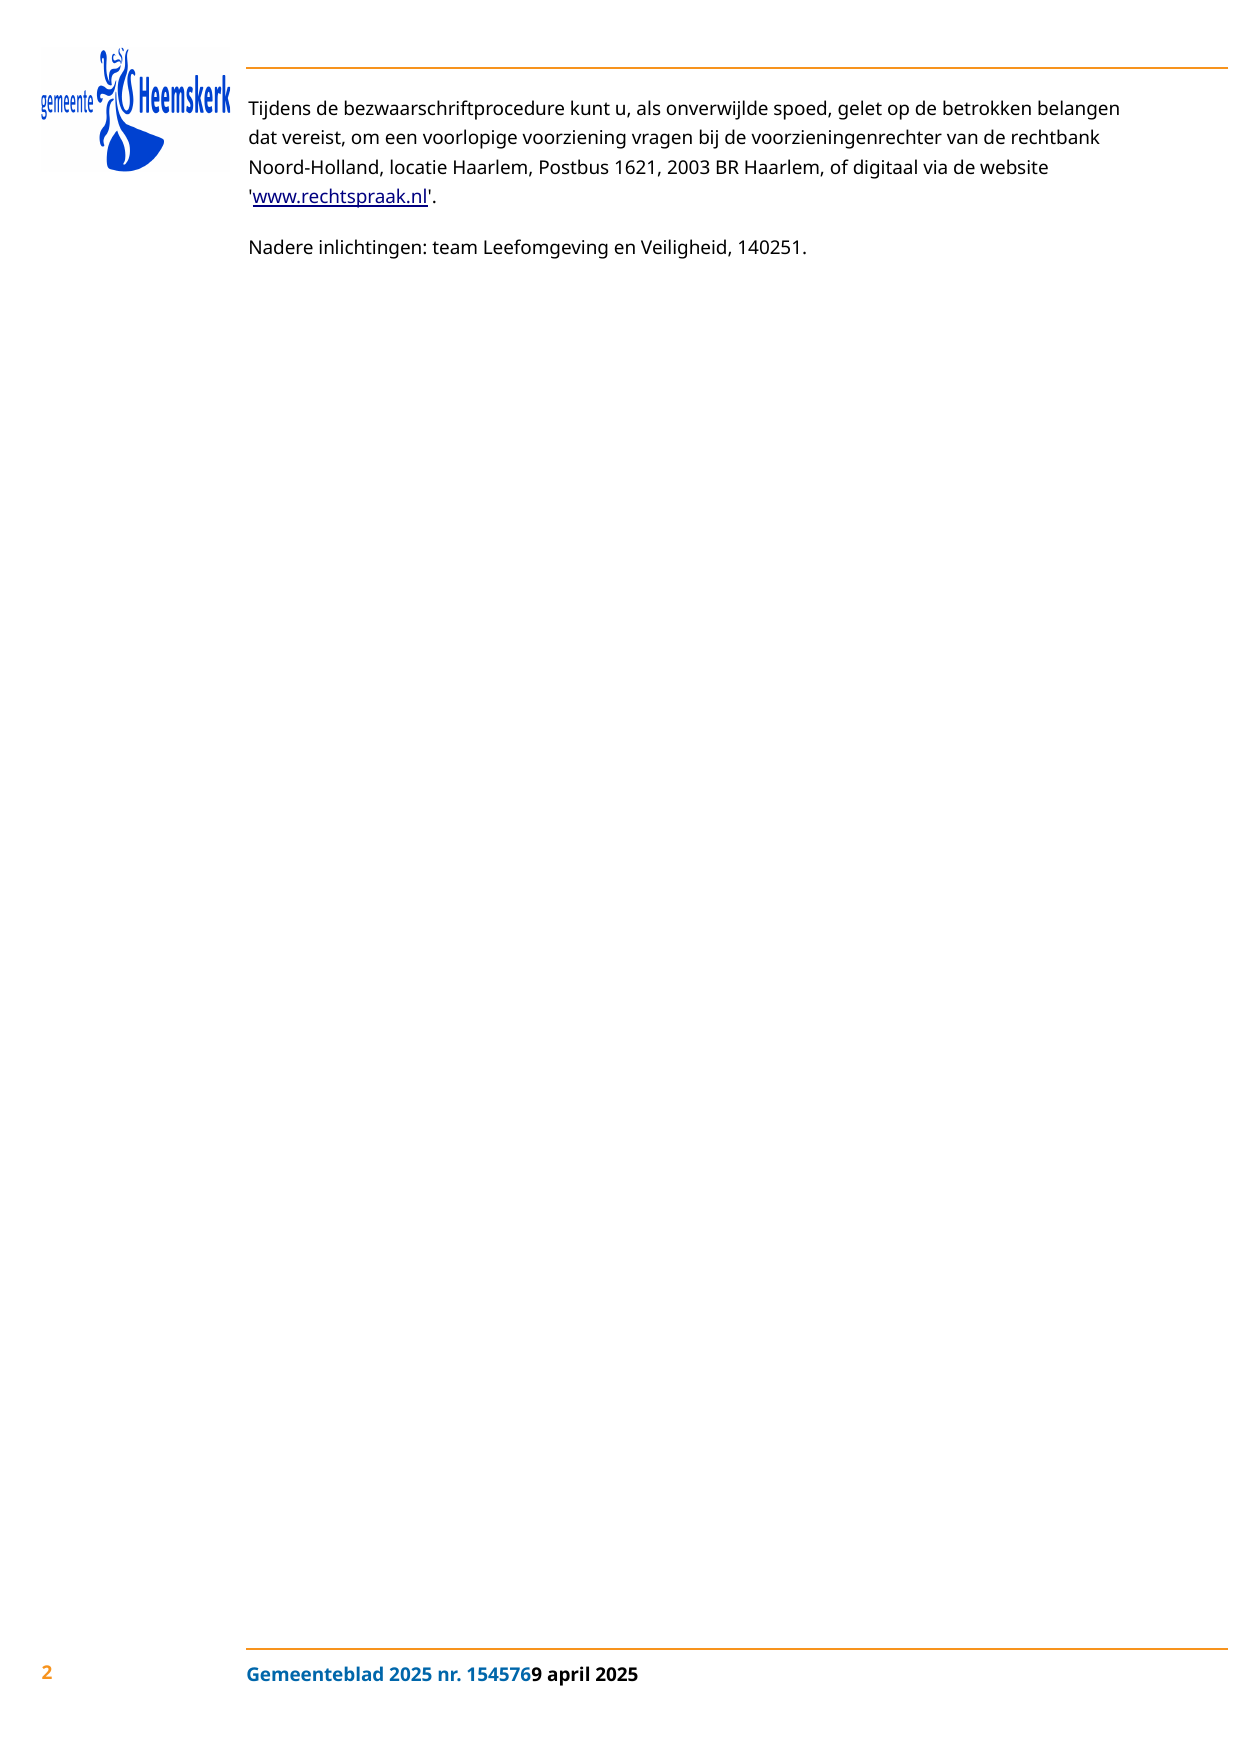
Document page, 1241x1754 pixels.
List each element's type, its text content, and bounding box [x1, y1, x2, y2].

picture [41, 47, 231, 172]
text Tijdens de bezwaarschriftprocedure kunt u, als onverwijlde spoed, gelet op de betrokken belangen dat vereist, om een voorlopige voorziening vragen bij de voorzieningenrechter van de rechtbank Noord-Holland, locatie Haarlem, Postbus 1621, 2003 BR Haarlem, of digitaal via de website 'www.rechtspraak.nl'. [248, 95, 1152, 209]
text Nadere inlichtingen: team Leefomgeving en Veiligheid, 140251. [248, 234, 1152, 260]
